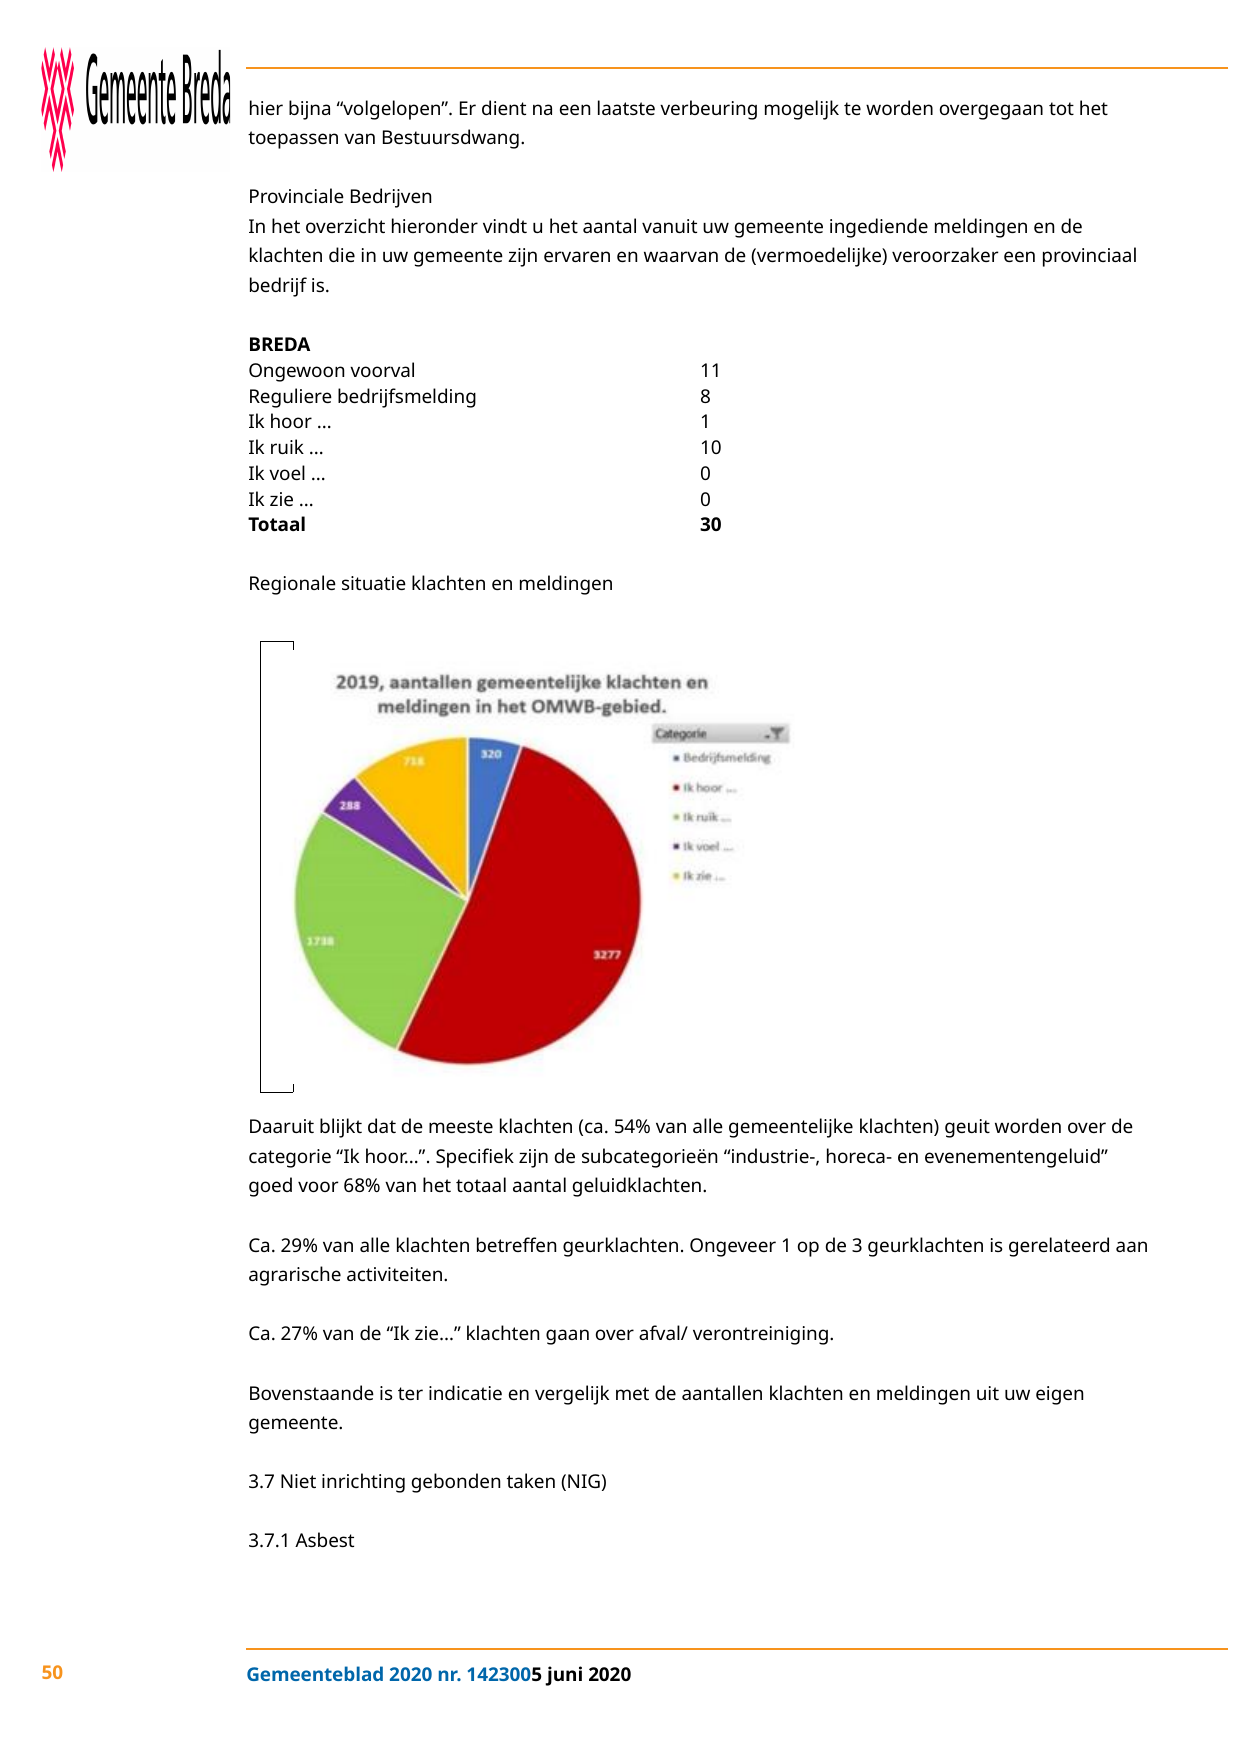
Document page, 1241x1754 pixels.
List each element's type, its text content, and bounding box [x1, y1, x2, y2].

table_cell Ongewoon voorval [248, 357, 700, 383]
picture [41, 47, 231, 172]
text Daaruit blijkt dat de meeste klachten (ca. 54% van alle gemeentelijke klachten) geuit worden over de categorie “Ik hoor…”. Specifiek zijn de subcategorieën “industrie-, horeca- en evenementengeluid” goed voor 68% van het totaal aantal geluidklachten. [248, 1113, 1152, 1198]
table_cell Totaal [248, 512, 700, 537]
text 3.7 Niet inrichting gebonden taken (NIG) [248, 1468, 1152, 1494]
text Ca. 29% van alle klachten betreffen geurklachten. Ongeveer 1 op de 3 geurklachten is gerelateerd aan agrarische activiteiten. [248, 1232, 1152, 1287]
table_cell 30 [700, 512, 1152, 537]
table_header BREDA [248, 332, 700, 357]
table_header [700, 332, 1152, 357]
text In het overzicht hieronder vindt u het aantal vanuit uw gemeente ingediende meldingen en de klachten die in uw gemeente zijn ervaren en waarvan de (vermoedelijke) veroorzaker een provinciaal bedrijf is. [248, 213, 1152, 298]
table_cell 0 [700, 486, 1152, 512]
table_cell 0 [700, 460, 1152, 486]
table_cell Ik voel … [248, 460, 700, 486]
text Ca. 27% van de “Ik zie…” klachten gaan over afval/ verontreiniging. [248, 1321, 1152, 1346]
table_cell 10 [700, 435, 1152, 460]
table_cell Ik ruik … [248, 435, 700, 460]
table_cell Reguliere bedrijfsmelding [248, 383, 700, 409]
table_cell 1 [700, 409, 1152, 434]
table_cell Ik hoor … [248, 409, 700, 434]
text 3.7.1 Asbest [248, 1528, 1152, 1553]
picture [268, 650, 807, 1084]
text Bovenstaande is ter indicatie en vergelijk met de aantallen klachten en meldingen uit uw eigen gemeente. [248, 1380, 1152, 1435]
table_cell Ik zie … [248, 486, 700, 512]
text Regionale situatie klachten en meldingen [248, 570, 1152, 596]
table_cell 8 [700, 383, 1152, 409]
text Provinciale Bedrijven [248, 183, 1152, 209]
table_cell 11 [700, 357, 1152, 383]
text hier bijna “volgelopen”. Er dient na een laatste verbeuring mogelijk te worden overgegaan tot het toepassen van Bestuursdwang. [248, 95, 1152, 150]
